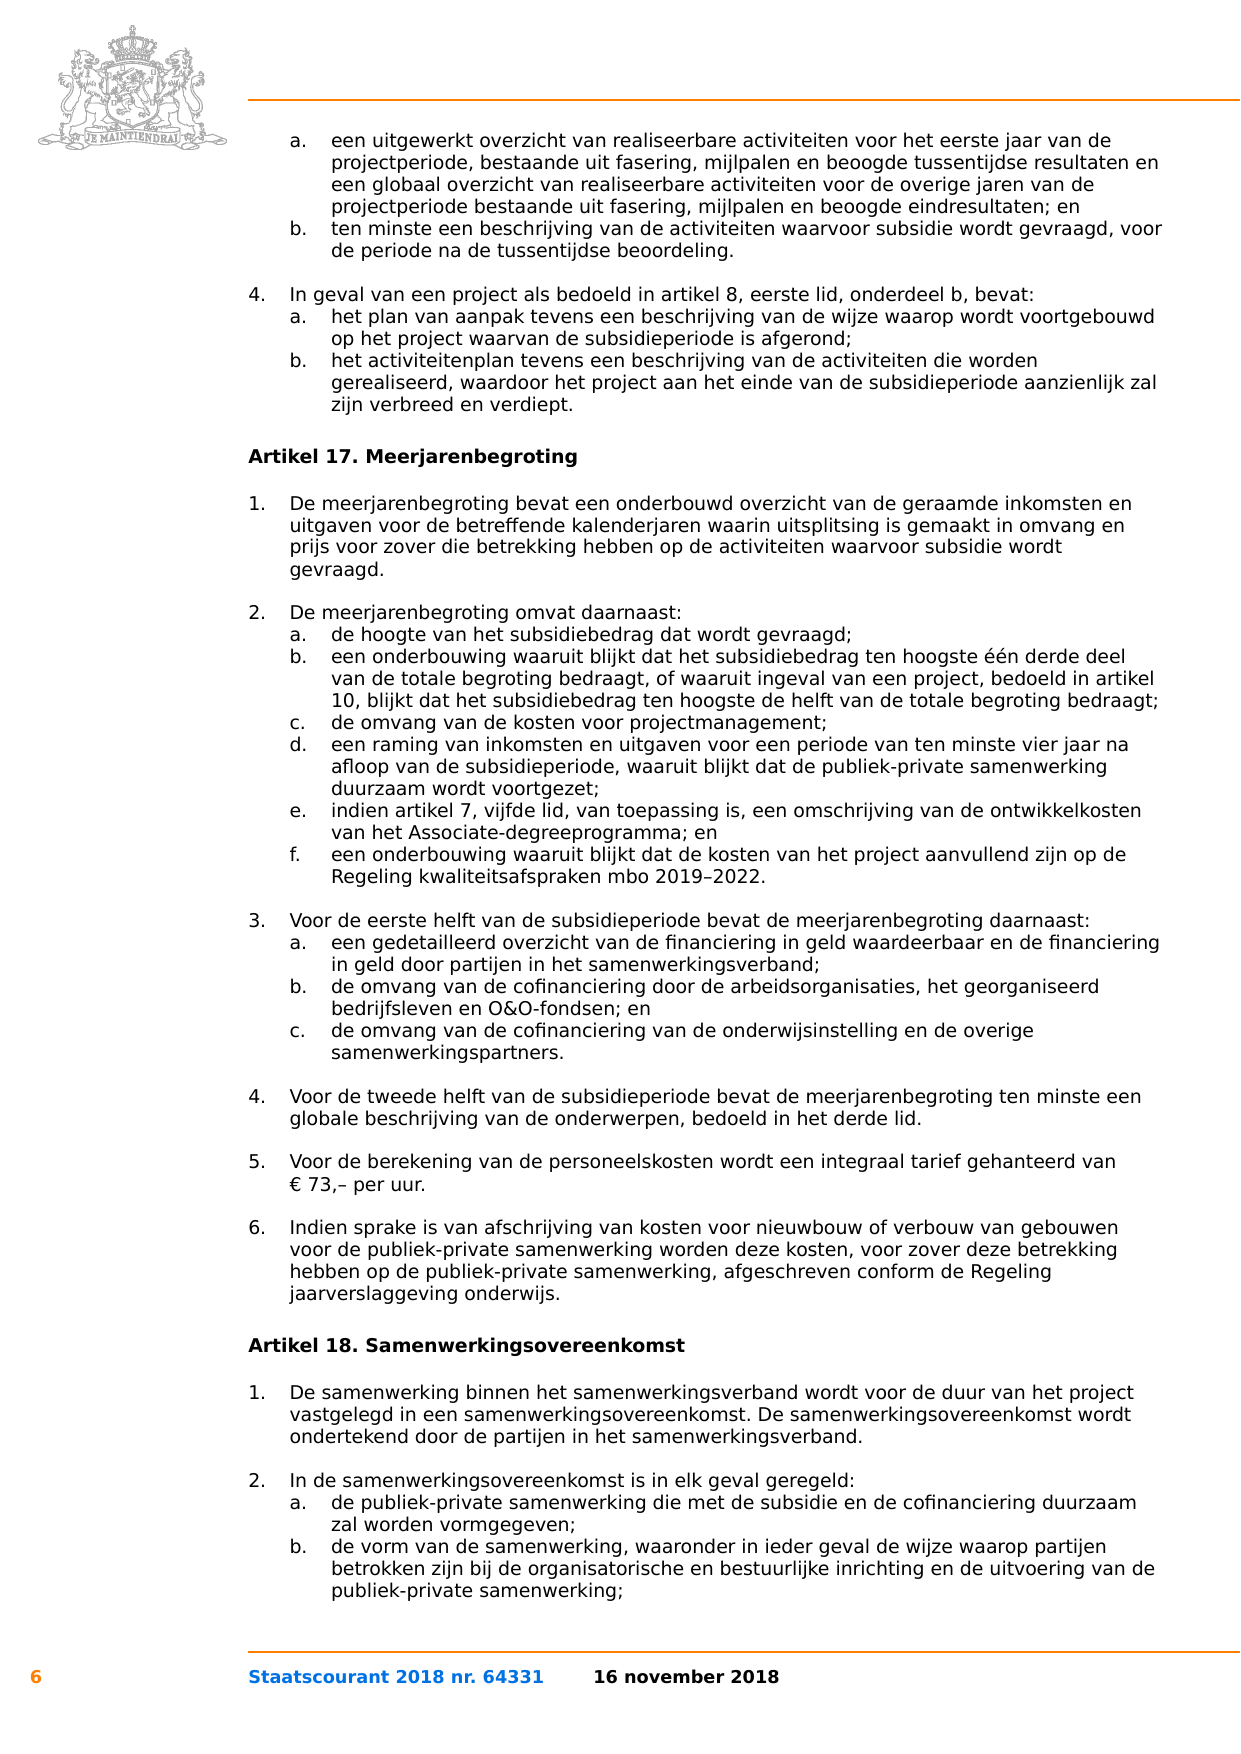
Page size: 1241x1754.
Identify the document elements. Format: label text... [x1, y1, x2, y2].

text a. de publiek-private samenwerking die met de subsidie en de cofinanciering duurzaam zal worden vormgegeven; [289, 1492, 1163, 1536]
subtitle Artikel 17. Meerjarenbegroting [248, 446, 1163, 467]
text b. het activiteitenplan tevens een beschrijving van de activiteiten die worden gerealiseerd, waardoor het project aan het einde van de subsidieperiode aanzienlijk zal zijn verbreed en verdiept. [289, 349, 1163, 416]
text c. de omvang van de cofinanciering van de onderwijsinstelling en de overige samenwerkingspartners. [289, 1020, 1163, 1064]
text 2. In de samenwerkingsovereenkomst is in elk geval geregeld: [248, 1470, 1163, 1492]
text 4. Voor de tweede helft van de subsidieperiode bevat de meerjarenbegroting ten minste een globale beschrijving van de onderwerpen, bedoeld in het derde lid. [248, 1086, 1163, 1129]
picture [38, 25, 227, 150]
text 2. De meerjarenbegroting omvat daarnaast: [248, 602, 1163, 624]
text f. een onderbouwing waaruit blijkt dat de kosten van het project aanvullend zijn op de Regeling kwaliteitsafspraken mbo 2019–2022. [289, 844, 1163, 888]
text 1. De samenwerking binnen het samenwerkingsverband wordt voor de duur van het project vastgelegd in een samenwerkingsovereenkomst. De samenwerkingsovereenkomst wordt ondertekend door de partijen in het samenwerkingsverband. [248, 1382, 1163, 1448]
text 6. Indien sprake is van afschrijving van kosten voor nieuwbouw of verbouw van gebouwen voor de publiek-private samenwerking worden deze kosten, voor zover deze betrekking hebben op de publiek-private samenwerking, afgeschreven conform de Regeling jaarverslaggeving onderwijs. [248, 1217, 1163, 1305]
text b. de omvang van de cofinanciering door de arbeidsorganisaties, het georganiseerd bedrijfsleven en O&O-fondsen; en [289, 976, 1163, 1020]
text 5. Voor de berekening van de personeelskosten wordt een integraal tarief gehanteerd van € 73,– per uur. [248, 1151, 1163, 1195]
text b. een onderbouwing waaruit blijkt dat het subsidiebedrag ten hoogste één derde deel van de totale begroting bedraagt, of waaruit ingeval van een project, bedoeld in artikel 10, blijkt dat het subsidiebedrag ten hoogste de helft van de totale begroting bedraagt; [289, 646, 1163, 712]
subtitle Artikel 18. Samenwerkingsovereenkomst [248, 1335, 1163, 1357]
text e. indien artikel 7, vijfde lid, van toepassing is, een omschrijving van de ontwikkelkosten van het Associate-degreeprogramma; en [289, 800, 1163, 844]
text b. ten minste een beschrijving van de activiteiten waarvoor subsidie wordt gevraagd, voor de periode na de tussentijdse beoordeling. [289, 218, 1163, 262]
text a. een uitgewerkt overzicht van realiseerbare activiteiten voor het eerste jaar van de projectperiode, bestaande uit fasering, mijlpalen en beoogde tussentijdse resultaten en een globaal overzicht van realiseerbare activiteiten voor de overige jaren van de projectperiode bestaande uit fasering, mijlpalen en beoogde eindresultaten; en [289, 130, 1163, 218]
text d. een raming van inkomsten en uitgaven voor een periode van ten minste vier jaar na afloop van de subsidieperiode, waaruit blijkt dat de publiek-private samenwerking duurzaam wordt voortgezet; [289, 734, 1163, 800]
text b. de vorm van de samenwerking, waaronder in ieder geval de wijze waarop partijen betrokken zijn bij de organisatorische en bestuurlijke inrichting en de uitvoering van de publiek-private samenwerking; [289, 1536, 1163, 1602]
text a. de hoogte van het subsidiebedrag dat wordt gevraagd; [289, 624, 1163, 646]
text a. het plan van aanpak tevens een beschrijving van de wijze waarop wordt voortgebouwd op het project waarvan de subsidieperiode is afgerond; [289, 306, 1163, 349]
text a. een gedetailleerd overzicht van de financiering in geld waardeerbaar en de financiering in geld door partijen in het samenwerkingsverband; [289, 932, 1163, 976]
text 4. In geval van een project als bedoeld in artikel 8, eerste lid, onderdeel b, bevat: [248, 284, 1163, 306]
text 3. Voor de eerste helft van de subsidieperiode bevat de meerjarenbegroting daarnaast: [248, 910, 1163, 932]
text 1. De meerjarenbegroting bevat een onderbouwd overzicht van de geraamde inkomsten en uitgaven voor de betreffende kalenderjaren waarin uitsplitsing is gemaakt in omvang en prijs voor zover die betrekking hebben op de activiteiten waarvoor subsidie wordt gevraagd. [248, 492, 1163, 580]
text c. de omvang van de kosten voor projectmanagement; [289, 712, 1163, 734]
